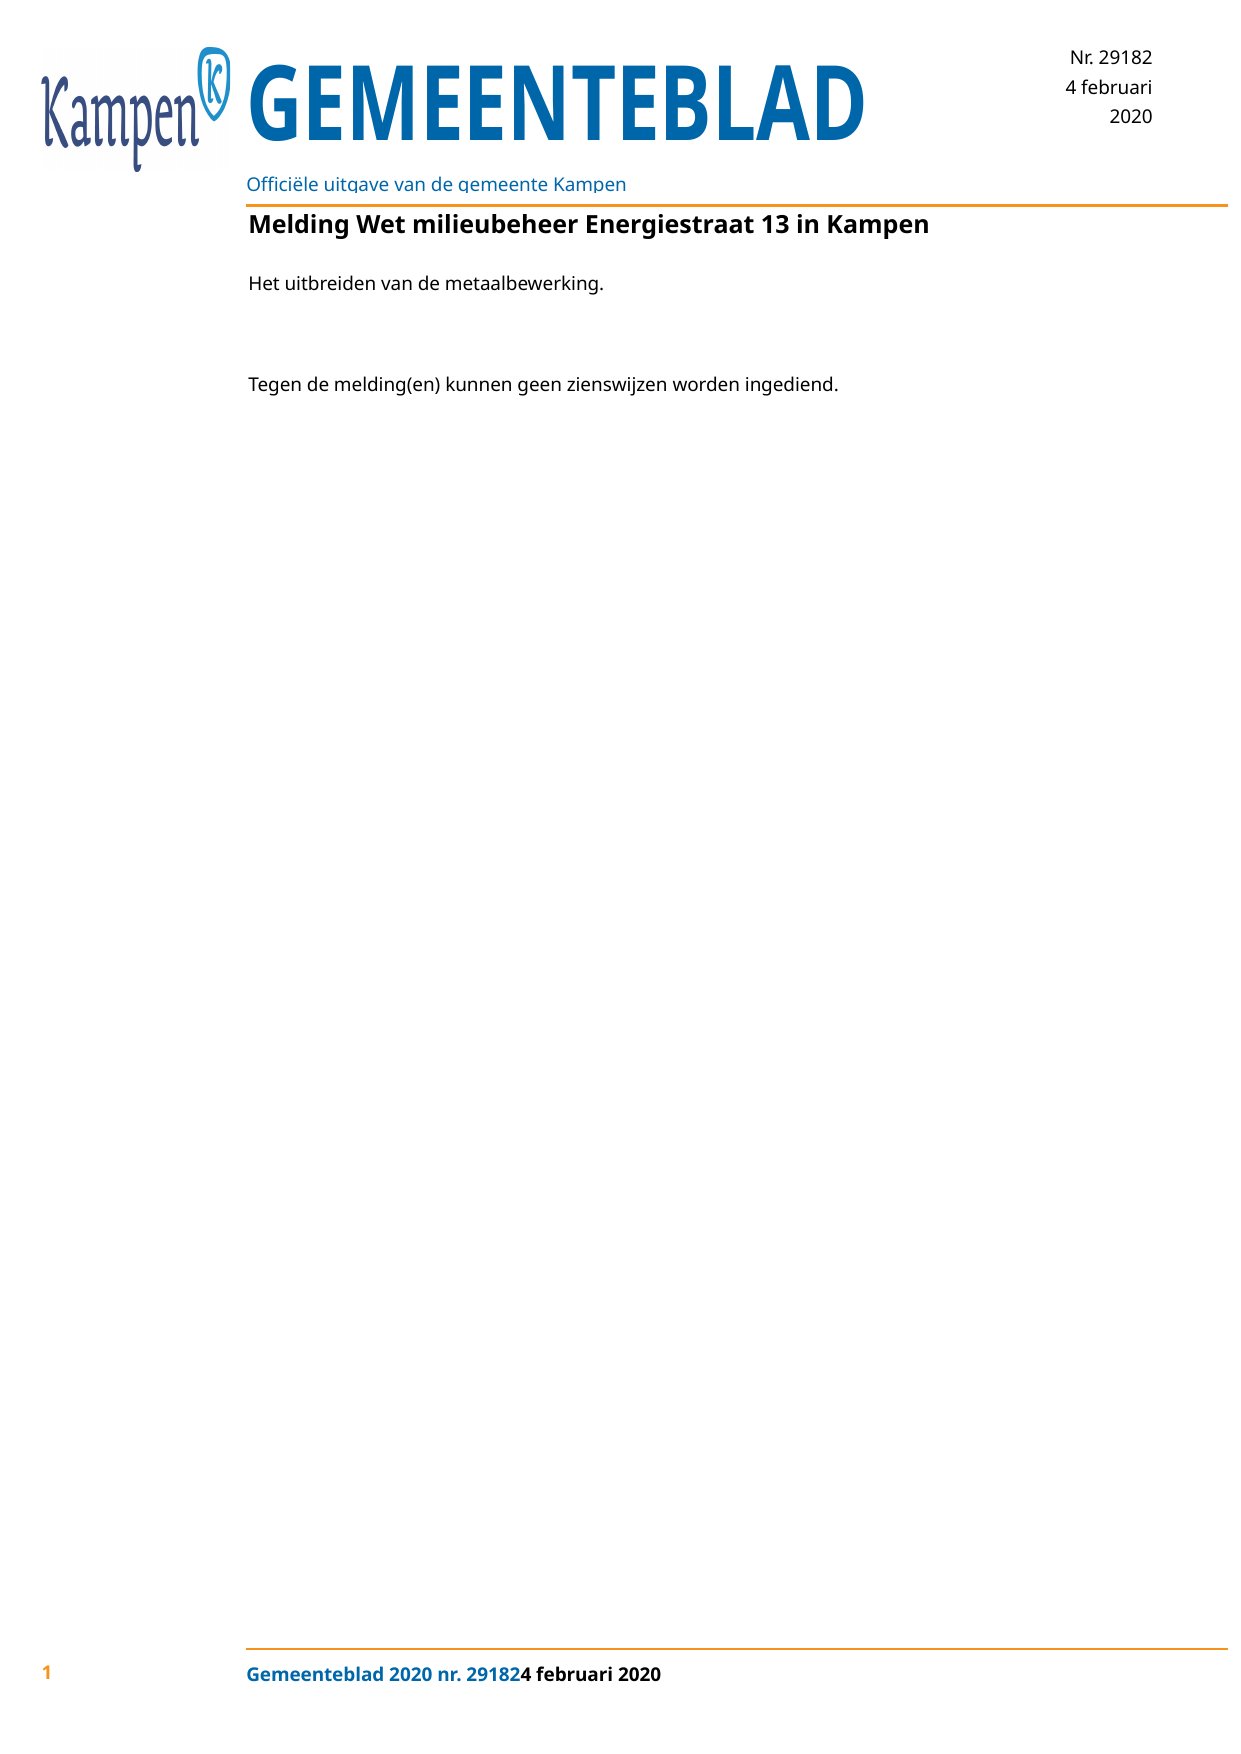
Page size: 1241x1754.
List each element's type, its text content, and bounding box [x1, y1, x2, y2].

picture [41, 47, 231, 172]
text Melding Wet milieubeheer Energiestraat 13 in Kampen [248, 207, 1152, 241]
text Het uitbreiden van de metaalbewerking. [248, 270, 1152, 296]
text Tegen de melding(en) kunnen geen zienswijzen worden ingediend. [248, 371, 1152, 397]
